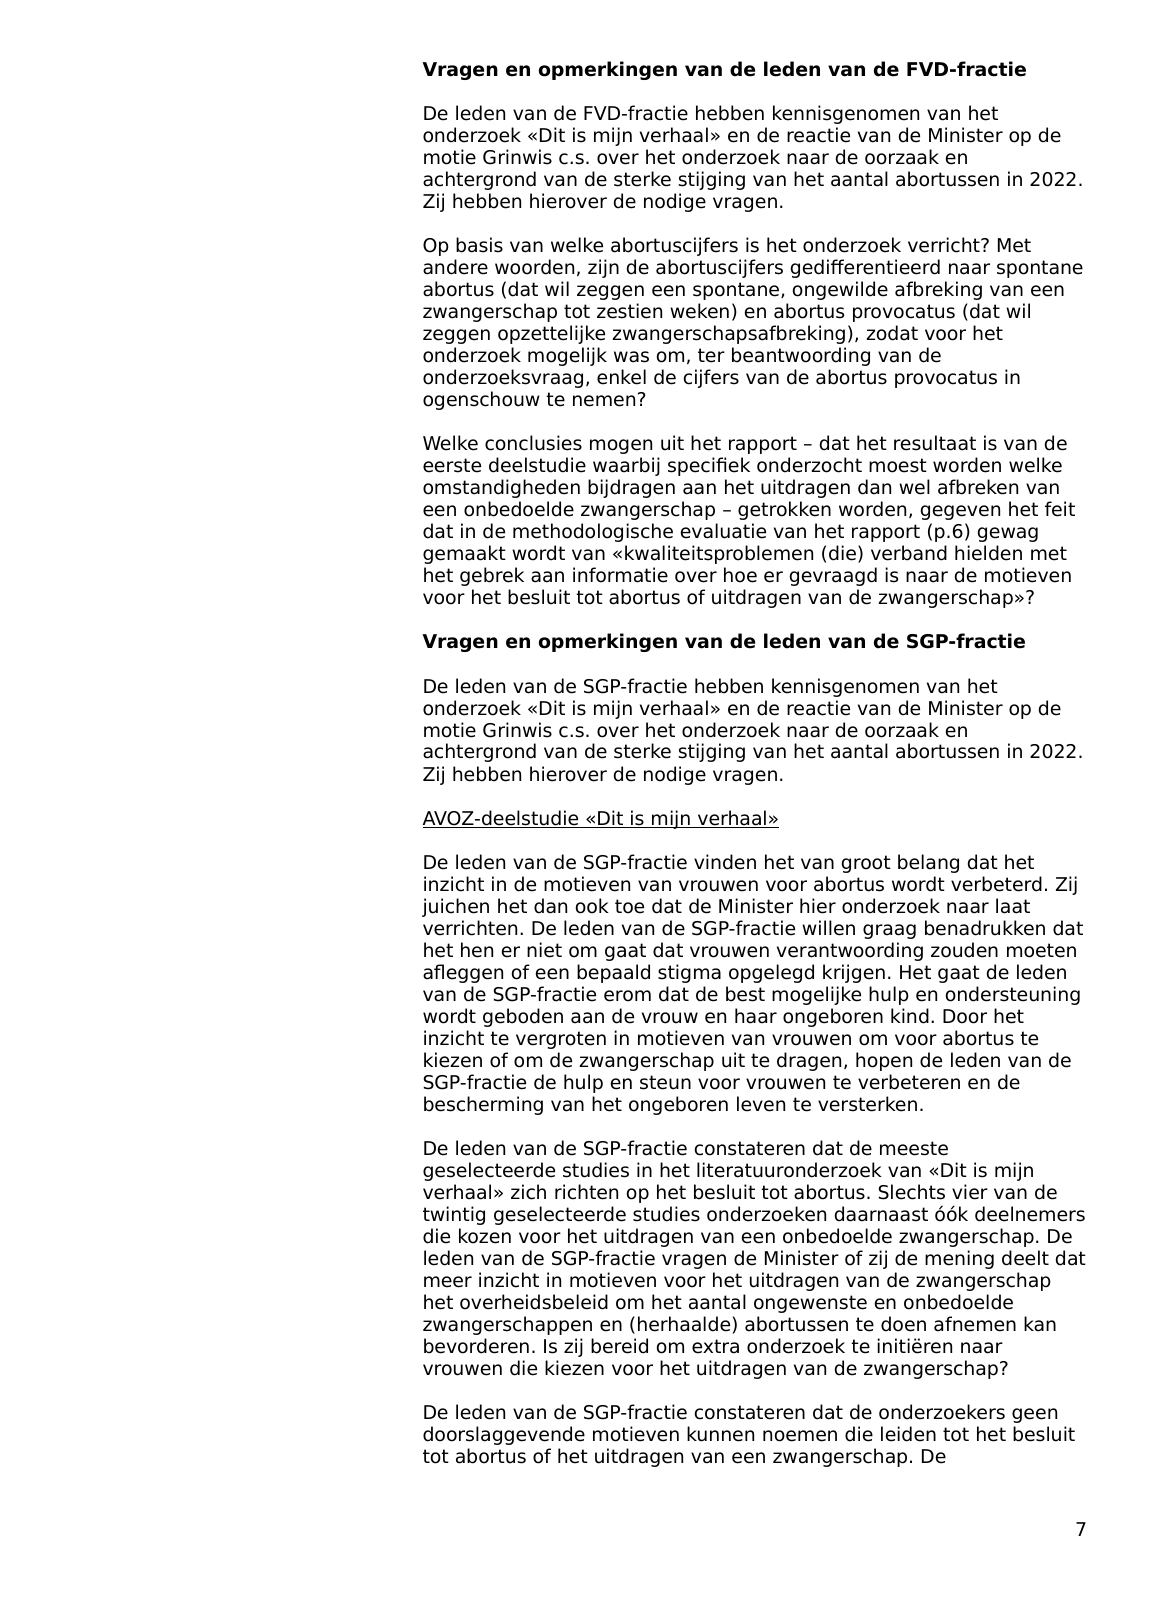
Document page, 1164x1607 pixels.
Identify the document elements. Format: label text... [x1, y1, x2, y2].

subtitle AVOZ-deelstudie «Dit is mijn verhaal» [422, 808, 1087, 829]
text De leden van de SGP-fractie constateren dat de meeste geselecteerde studies in het literatuuronderzoek van «Dit is mijn verhaal» zich richten op het besluit tot abortus. Slechts vier van de twintig geselecteerde studies onderzoeken daarnaast óók deelnemers die kozen voor het uitdragen van een onbedoelde zwangerschap. De leden van de SGP-fractie vragen de Minister of zij de mening deelt dat meer inzicht in motieven voor het uitdragen van de zwangerschap het overheidsbeleid om het aantal ongewenste en onbedoelde zwangerschappen en (herhaalde) abortussen te doen afnemen kan bevorderen. Is zij bereid om extra onderzoek te initiëren naar vrouwen die kiezen voor het uitdragen van de zwangerschap? [422, 1138, 1087, 1379]
subtitle Vragen en opmerkingen van de leden van de SGP-fractie [422, 631, 1087, 653]
text De leden van de SGP-fractie vinden het van groot belang dat het inzicht in de motieven van vrouwen voor abortus wordt verbeterd. Zij juichen het dan ook toe dat de Minister hier onderzoek naar laat verrichten. De leden van de SGP-fractie willen graag benadrukken dat het hen er niet om gaat dat vrouwen verantwoording zouden moeten afleggen of een bepaald stigma opgelegd krijgen. Het gaat de leden van de SGP-fractie erom dat de best mogelijke hulp en ondersteuning wordt geboden aan de vrouw en haar ongeboren kind. Door het inzicht te vergroten in motieven van vrouwen om voor abortus te kiezen of om de zwangerschap uit te dragen, hopen de leden van de SGP-fractie de hulp en steun voor vrouwen te verbeteren en de bescherming van het ongeboren leven te versterken. [422, 852, 1087, 1116]
text De leden van de SGP-fractie hebben kennisgenomen van het onderzoek «Dit is mijn verhaal» en de reactie van de Minister op de motie Grinwis c.s. over het onderzoek naar de oorzaak en achtergrond van de sterke stijging van het aantal abortussen in 2022. Zij hebben hierover de nodige vragen. [422, 676, 1087, 785]
text Welke conclusies mogen uit het rapport – dat het resultaat is van de eerste deelstudie waarbij specifiek onderzocht moest worden welke omstandigheden bijdragen aan het uitdragen dan wel afbreken van een onbedoelde zwangerschap – getrokken worden, gegeven het feit dat in de methodologische evaluatie van het rapport (p.6) gewag gemaakt wordt van «kwaliteitsproblemen (die) verband hielden met het gebrek aan informatie over hoe er gevraagd is naar de motieven voor het besluit tot abortus of uitdragen van de zwangerschap»? [422, 433, 1087, 609]
text De leden van de FVD-fractie hebben kennisgenomen van het onderzoek «Dit is mijn verhaal» en de reactie van de Minister op de motie Grinwis c.s. over het onderzoek naar de oorzaak en achtergrond van de sterke stijging van het aantal abortussen in 2022. Zij hebben hierover de nodige vragen. [422, 103, 1087, 213]
text De leden van de SGP-fractie constateren dat de onderzoekers geen doorslaggevende motieven kunnen noemen die leiden tot het besluit tot abortus of het uitdragen van een zwangerschap. De [422, 1402, 1087, 1468]
text Op basis van welke abortuscijfers is het onderzoek verricht? Met andere woorden, zijn de abortuscijfers gedifferentieerd naar spontane abortus (dat wil zeggen een spontane, ongewilde afbreking van een zwangerschap tot zestien weken) en abortus provocatus (dat wil zeggen opzettelijke zwangerschapsafbreking), zodat voor het onderzoek mogelijk was om, ter beantwoording van de onderzoeksvraag, enkel de cijfers van de abortus provocatus in ogenschouw te nemen? [422, 235, 1087, 411]
subtitle Vragen en opmerkingen van de leden van de FVD-fractie [422, 59, 1087, 81]
